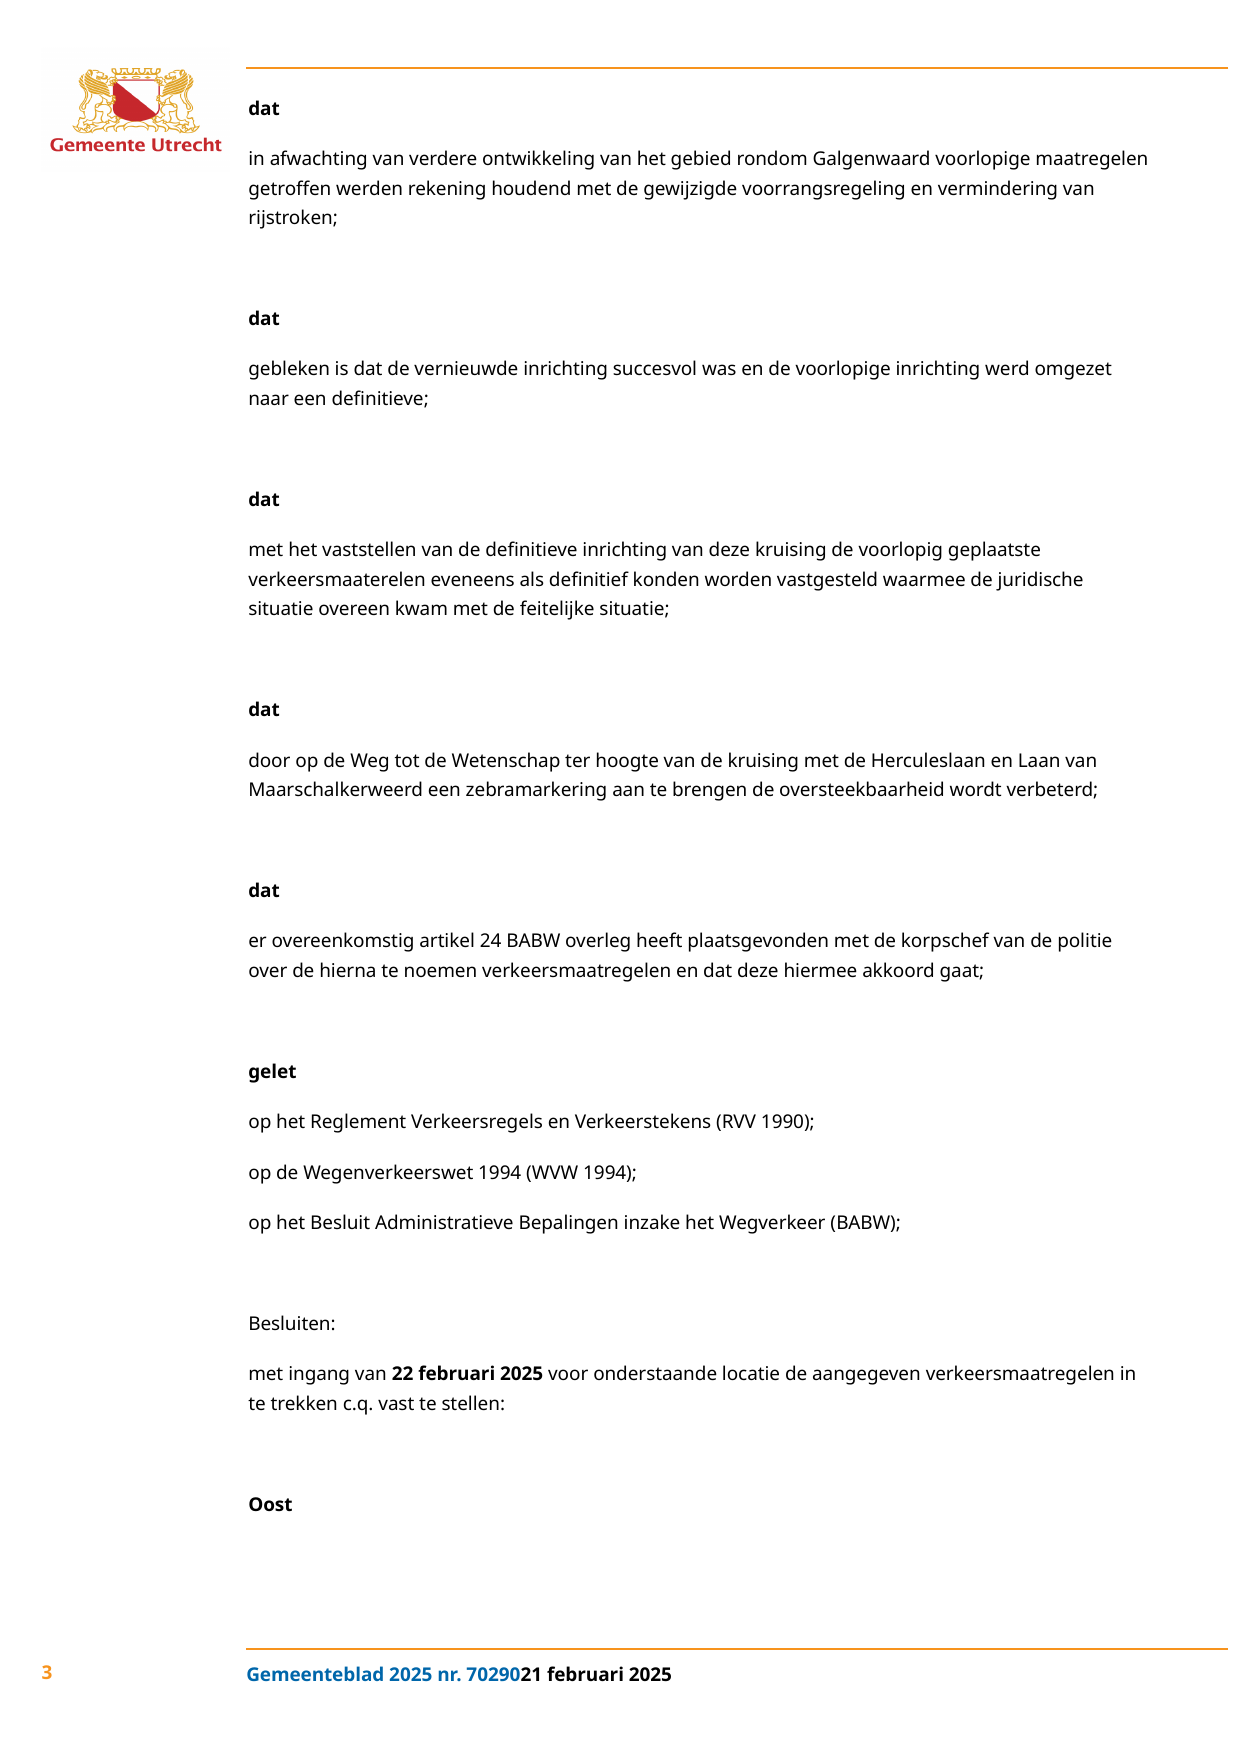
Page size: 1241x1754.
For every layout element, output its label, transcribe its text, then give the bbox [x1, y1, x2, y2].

text op het Reglement Verkeersregels en Verkeerstekens (RVV 1990); [248, 1108, 1152, 1134]
text op de Wegenverkeerswet 1994 (WVW 1994); [248, 1159, 1152, 1185]
text met ingang van 22 februari 2025 voor onderstaande locatie de aangegeven verkeersmaatregelen in te trekken c.q. vast te stellen: [248, 1361, 1152, 1416]
picture [41, 47, 231, 172]
text dat [248, 305, 1152, 331]
text dat [248, 486, 1152, 512]
text gelet [248, 1058, 1152, 1084]
text dat [248, 95, 1152, 121]
text door op de Weg tot de Wetenschap ter hoogte van de kruising met de Herculeslaan en Laan van Maarschalkerweerd een zebramarkering aan te brengen de oversteekbaarheid wordt verbeterd; [248, 747, 1152, 802]
text met het vaststellen van de definitieve inrichting van deze kruising de voorlopig geplaatste verkeersmaaterelen eveneens als definitief konden worden vastgesteld waarmee de juridische situatie overeen kwam met de feitelijke situatie; [248, 536, 1152, 621]
text op het Besluit Administratieve Bepalingen inzake het Wegverkeer (BABW); [248, 1209, 1152, 1235]
text gebleken is dat de vernieuwde inrichting succesvol was en de voorlopige inrichting werd omgezet naar een definitieve; [248, 356, 1152, 411]
text er overeenkomstig artikel 24 BABW overleg heeft plaatsgevonden met de korpschef van de politie over de hierna te noemen verkeersmaatregelen en dat deze hiermee akkoord gaat; [248, 928, 1152, 983]
text Oost [248, 1491, 1152, 1517]
text dat [248, 696, 1152, 722]
text dat [248, 877, 1152, 903]
text in afwachting van verdere ontwikkeling van het gebied rondom Galgenwaard voorlopige maatregelen getroffen werden rekening houdend met de gewijzigde voorrangsregeling en vermindering van rijstroken; [248, 145, 1152, 230]
text Besluiten: [248, 1310, 1152, 1336]
